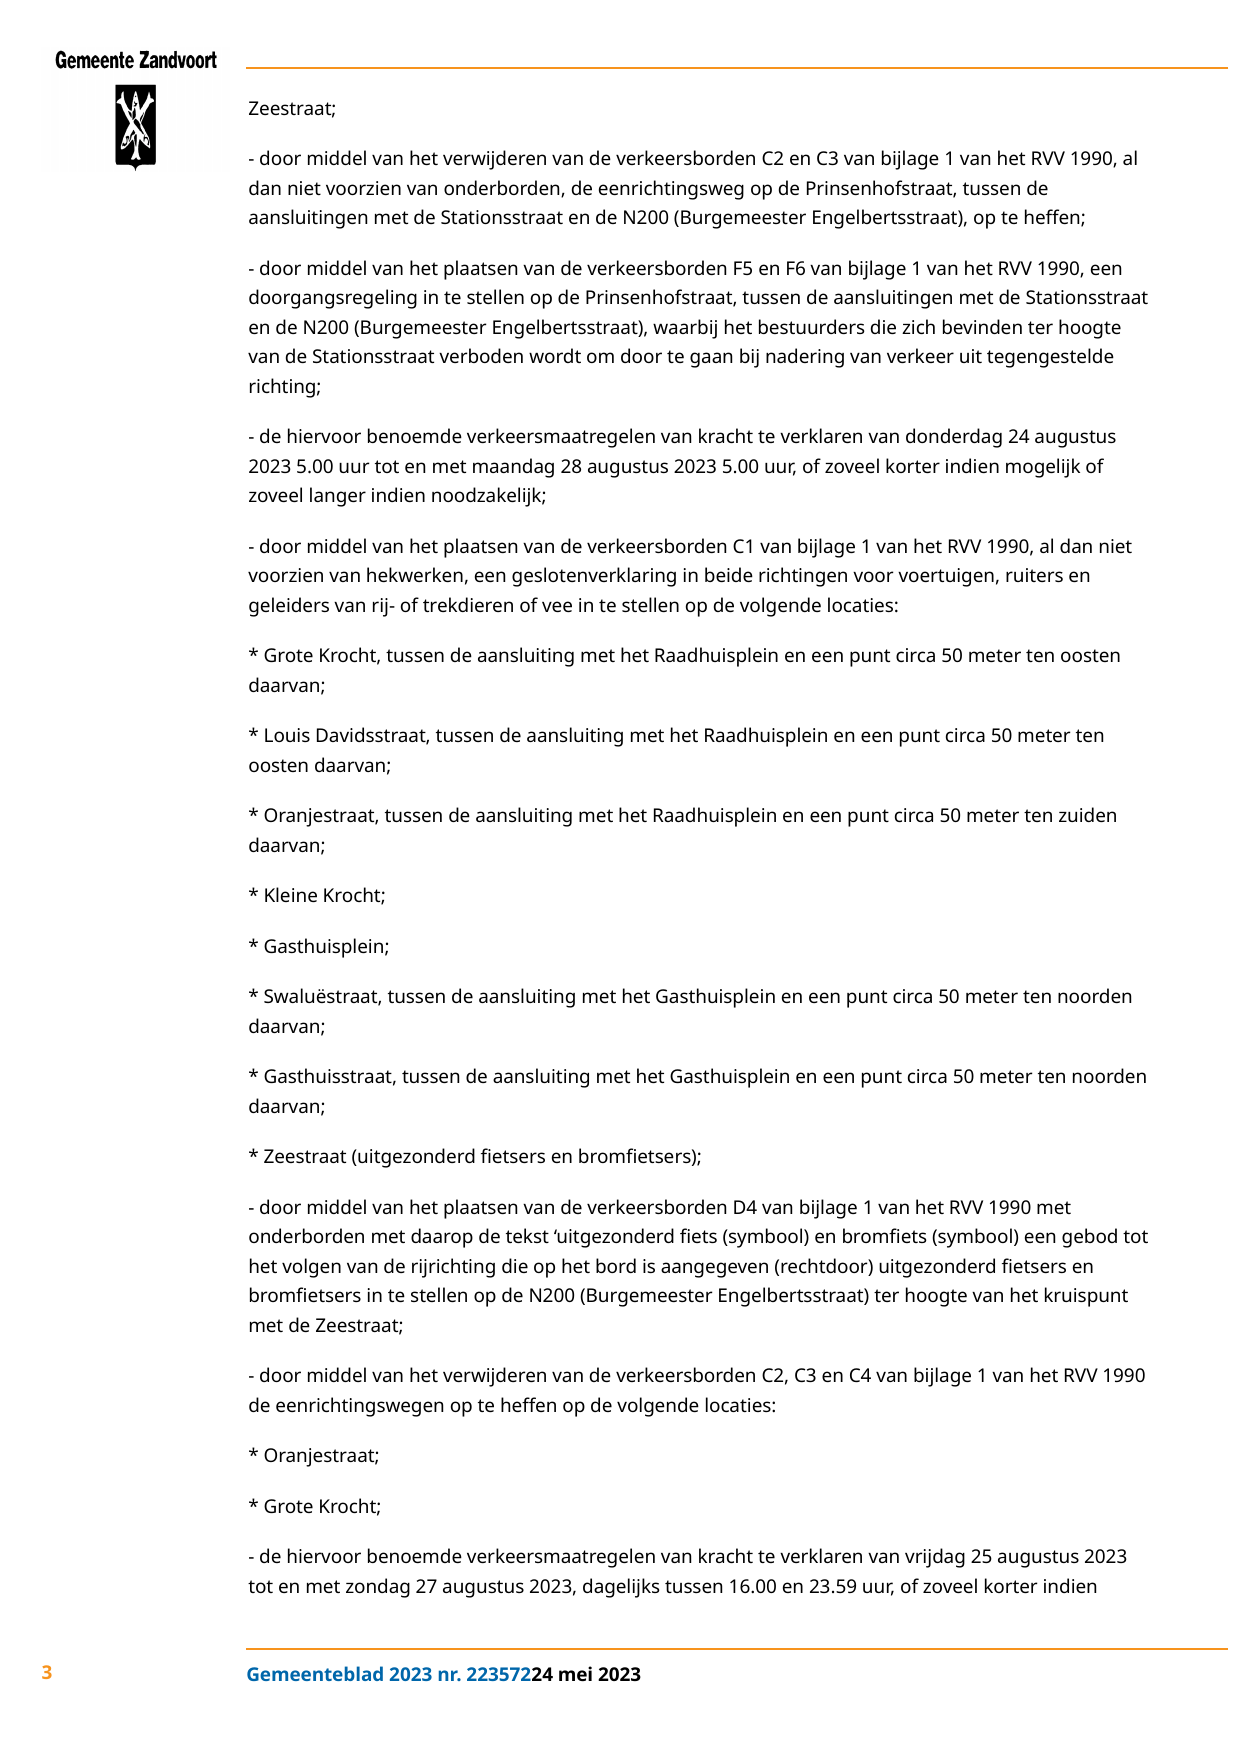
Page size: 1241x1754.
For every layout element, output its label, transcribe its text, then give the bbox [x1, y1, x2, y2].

text Zeestraat; [248, 95, 1152, 121]
text * Gasthuisstraat, tussen de aansluiting met het Gasthuisplein en een punt circa 50 meter ten noorden daarvan; [248, 1063, 1152, 1119]
picture [41, 47, 231, 172]
text * Kleine Krocht; [248, 883, 1152, 908]
text * Grote Krocht, tussen de aansluiting met het Raadhuisplein en een punt circa 50 meter ten oosten daarvan; [248, 643, 1152, 698]
text - door middel van het plaatsen van de verkeersborden F5 en F6 van bijlage 1 van het RVV 1990, een doorgangsregeling in te stellen op de Prinsenhofstraat, tussen de aansluitingen met de Stationsstraat en de N200 (Burgemeester Engelbertsstraat), waarbij het bestuurders die zich bevinden ter hoogte van de Stationsstraat verboden wordt om door te gaan bij nadering van verkeer uit tegengestelde richting; [248, 255, 1152, 399]
text - de hiervoor benoemde verkeersmaatregelen van kracht te verklaren van vrijdag 25 augustus 2023 tot en met zondag 27 augustus 2023, dagelijks tussen 16.00 en 23.59 uur, of zoveel korter indien [248, 1543, 1152, 1599]
text - door middel van het plaatsen van de verkeersborden D4 van bijlage 1 van het RVV 1990 met onderborden met daarop de tekst ‘uitgezonderd fiets (symbool) en bromfiets (symbool) een gebod tot het volgen van de rijrichting die op het bord is aangegeven (rechtdoor) uitgezonderd fietsers en bromfietsers in te stellen op de N200 (Burgemeester Engelbertsstraat) ter hoogte van het kruispunt met de Zeestraat; [248, 1194, 1152, 1338]
text - door middel van het verwijderen van de verkeersborden C2, C3 en C4 van bijlage 1 van het RVV 1990 de eenrichtingswegen op te heffen op de volgende locaties: [248, 1363, 1152, 1418]
text * Swaluëstraat, tussen de aansluiting met het Gasthuisplein en een punt circa 50 meter ten noorden daarvan; [248, 983, 1152, 1039]
text - de hiervoor benoemde verkeersmaatregelen van kracht te verklaren van donderdag 24 augustus 2023 5.00 uur tot en met maandag 28 augustus 2023 5.00 uur, of zoveel korter indien mogelijk of zoveel langer indien noodzakelijk; [248, 423, 1152, 508]
text * Zeestraat (uitgezonderd fietsers en bromfietsers); [248, 1143, 1152, 1169]
text * Oranjestraat, tussen de aansluiting met het Raadhuisplein en een punt circa 50 meter ten zuiden daarvan; [248, 803, 1152, 858]
text - door middel van het plaatsen van de verkeersborden C1 van bijlage 1 van het RVV 1990, al dan niet voorzien van hekwerken, een geslotenverklaring in beide richtingen voor voertuigen, ruiters en geleiders van rij- of trekdieren of vee in te stellen op de volgende locaties: [248, 533, 1152, 618]
text * Grote Krocht; [248, 1493, 1152, 1519]
text * Oranjestraat; [248, 1443, 1152, 1468]
text * Louis Davidsstraat, tussen de aansluiting met het Raadhuisplein en een punt circa 50 meter ten oosten daarvan; [248, 723, 1152, 778]
text - door middel van het verwijderen van de verkeersborden C2 en C3 van bijlage 1 van het RVV 1990, al dan niet voorzien van onderborden, de eenrichtingsweg op de Prinsenhofstraat, tussen de aansluitingen met de Stationsstraat en de N200 (Burgemeester Engelbertsstraat), op te heffen; [248, 145, 1152, 230]
text * Gasthuisplein; [248, 933, 1152, 959]
